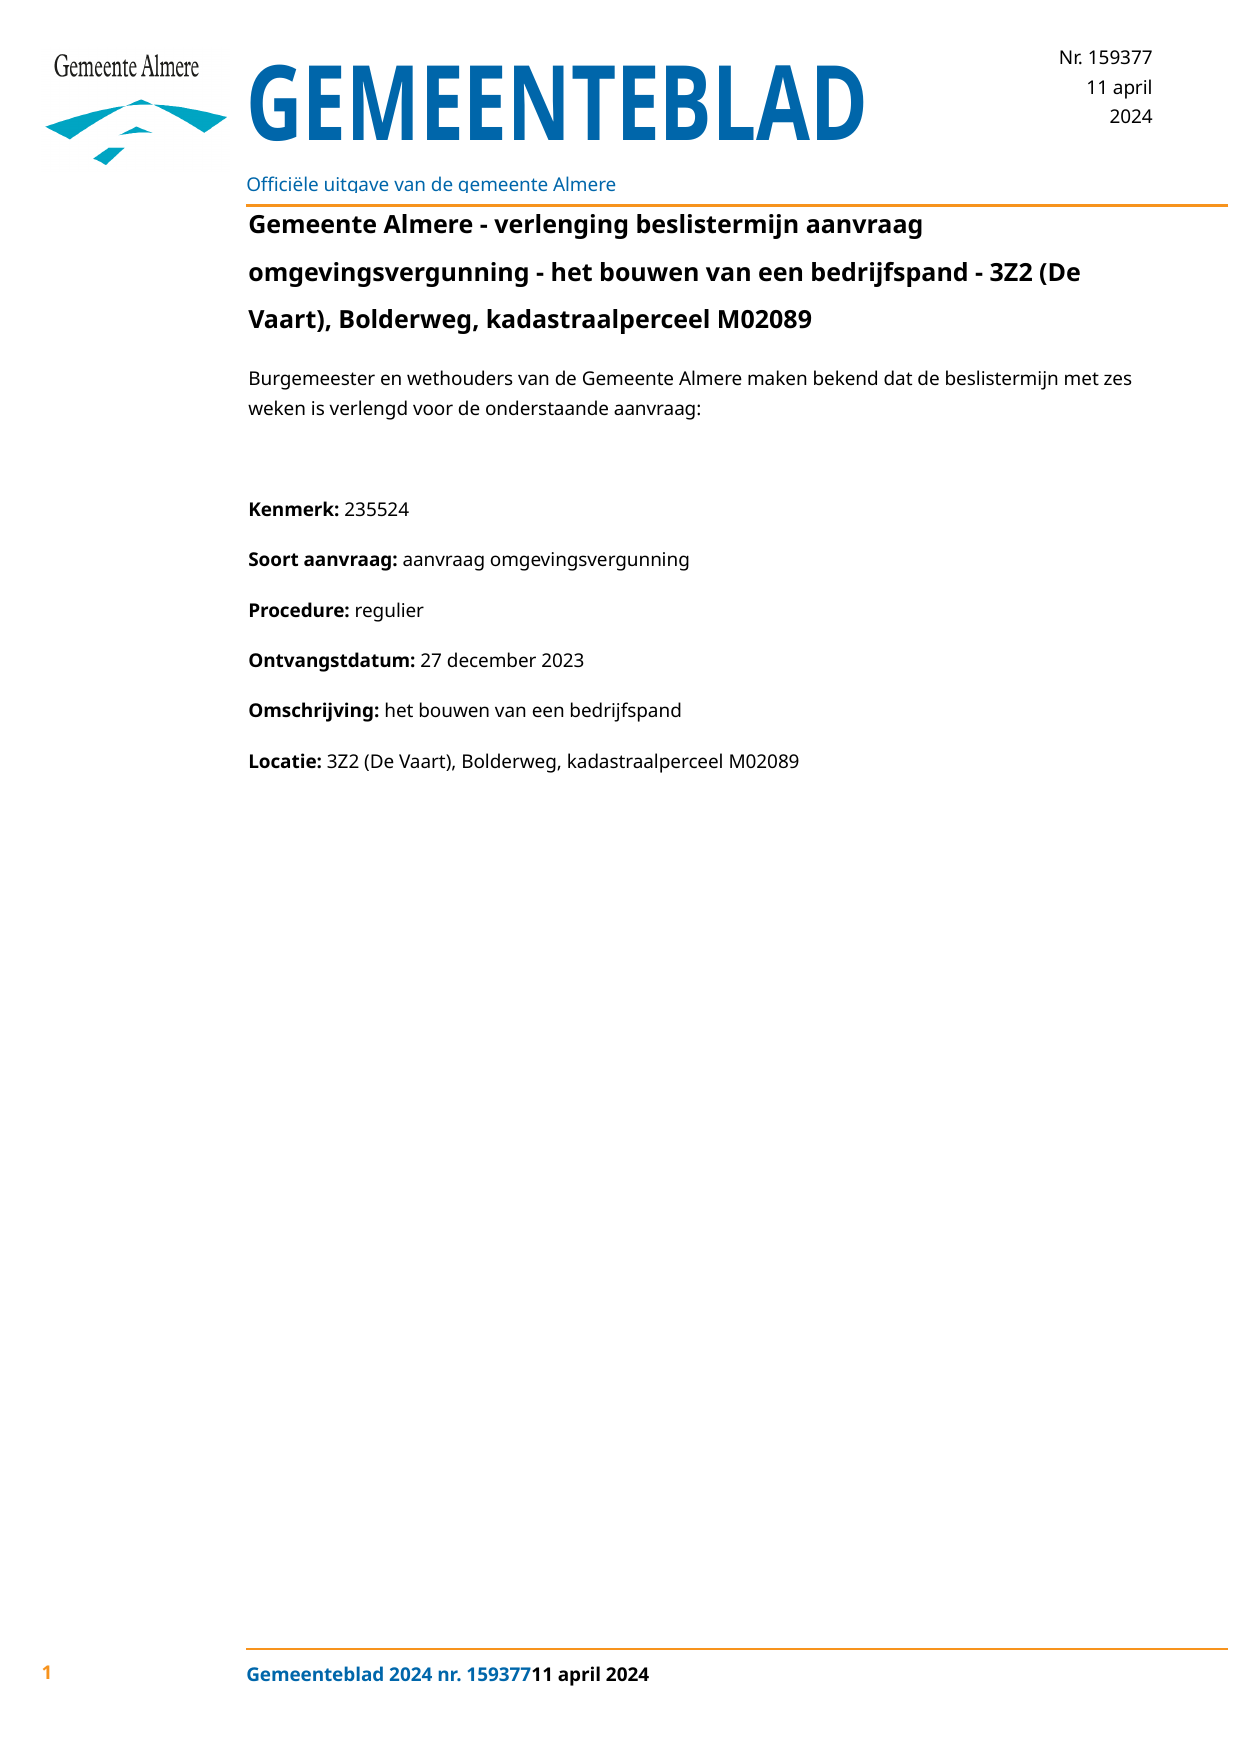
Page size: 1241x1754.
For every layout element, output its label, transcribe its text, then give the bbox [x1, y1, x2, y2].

text Locatie: 3Z2 (De Vaart), Bolderweg, kadastraalperceel M02089 [248, 748, 1152, 774]
text Kenmerk: 235524 [248, 496, 1152, 522]
text Soort aanvraag: aanvraag omgevingsvergunning [248, 546, 1152, 572]
text Ontvangstdatum: 27 december 2023 [248, 647, 1152, 673]
text Omschrijving: het bouwen van een bedrijfspand [248, 698, 1152, 723]
text Burgemeester en wethouders van de Gemeente Almere maken bekend dat de beslistermijn met zes weken is verlengd voor de onderstaande aanvraag: [248, 366, 1152, 421]
text Procedure: regulier [248, 597, 1152, 622]
picture [41, 47, 231, 172]
text Gemeente Almere - verlenging beslistermijn aanvraag omgevingsvergunning - het bouwen van een bedrijfspand - 3Z2 (De Vaart), Bolderweg, kadastraalperceel M02089 [248, 207, 1152, 336]
